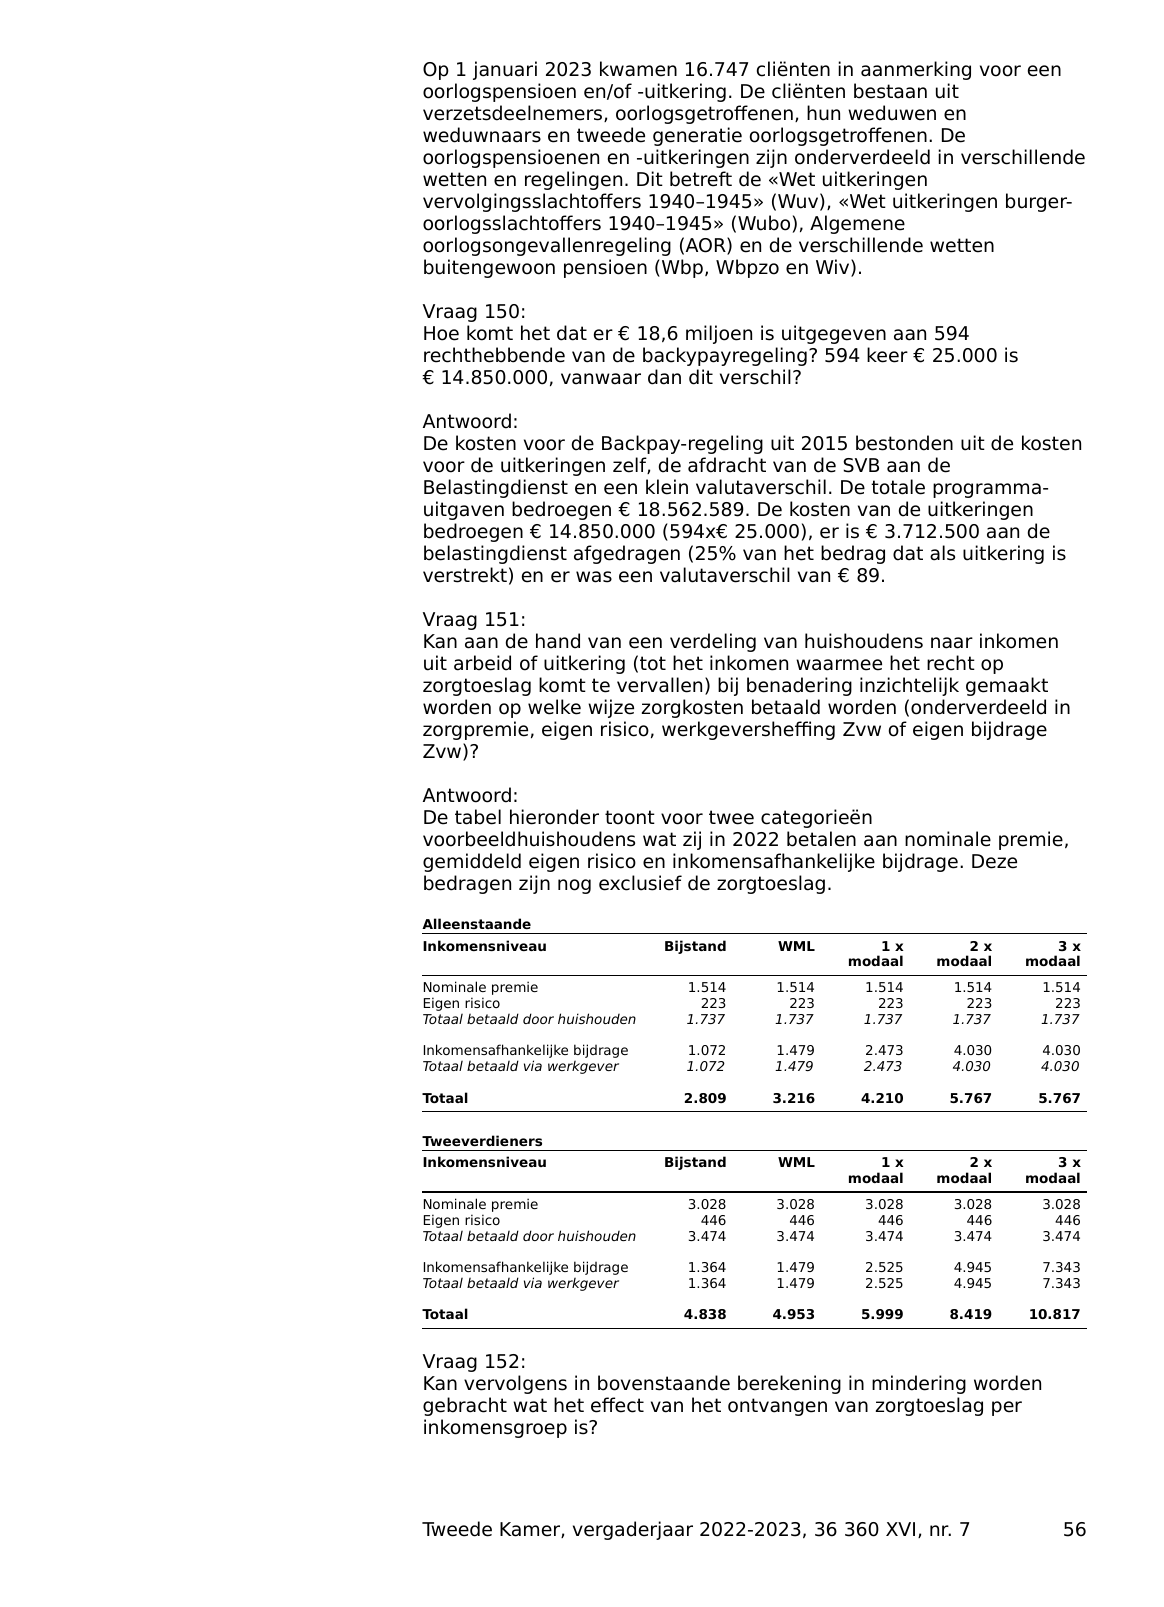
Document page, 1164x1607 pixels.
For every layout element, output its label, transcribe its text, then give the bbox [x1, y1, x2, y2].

table_cell 4.945 [910, 1260, 998, 1276]
table_cell 1.737 [644, 1012, 732, 1027]
text Antwoord: [422, 411, 1087, 433]
table_cell 1.514 [910, 976, 998, 996]
table_cell WML [732, 934, 821, 974]
table_cell 1.737 [998, 1012, 1087, 1027]
table_cell 7.343 [998, 1260, 1087, 1276]
table_cell [644, 1291, 732, 1307]
table_cell 3.028 [998, 1193, 1087, 1213]
table_cell 2 x modaal [910, 1151, 998, 1191]
table_cell 1.072 [644, 1059, 732, 1075]
table_cell 3.028 [644, 1193, 732, 1213]
table_cell 3 x modaal [998, 934, 1087, 974]
table_cell WML [732, 1151, 821, 1191]
table_cell Bijstand [644, 1151, 732, 1191]
table_cell [998, 1028, 1087, 1043]
table_cell 2.473 [821, 1043, 909, 1059]
table_cell 7.343 [998, 1276, 1087, 1291]
table_cell 446 [732, 1213, 821, 1228]
text De tabel hieronder toont voor twee categorieën voorbeeldhuishoudens wat zij in 2022 betalen aan nominale premie, gemiddeld eigen risico en inkomensafhankelijke bijdrage. Deze bedragen zijn nog exclusief de zorgtoeslag. [422, 807, 1087, 895]
table_cell 2.525 [821, 1276, 909, 1291]
table_cell 4.030 [998, 1059, 1087, 1075]
table_cell 4.945 [910, 1276, 998, 1291]
text De kosten voor de Backpay-regeling uit 2015 bestonden uit de kosten voor de uitkeringen zelf, de afdracht van de SVB aan de Belastingdienst en een klein valutaverschil. De totale programma-uitgaven bedroegen € 18.562.589. De kosten van de uitkeringen bedroegen € 14.850.000 (594x€ 25.000), er is € 3.712.500 aan de belastingdienst afgedragen (25% van het bedrag dat als uitkering is verstrekt) en er was een valutaverschil van € 89. [422, 433, 1087, 587]
table_cell 3.474 [732, 1229, 821, 1244]
table_cell [732, 1291, 821, 1307]
text Antwoord: [422, 785, 1087, 807]
table_cell 4.953 [732, 1307, 821, 1328]
table_cell 8.419 [910, 1307, 998, 1328]
table_cell 4.838 [644, 1307, 732, 1328]
text Kan aan de hand van een verdeling van huishoudens naar inkomen uit arbeid of uitkering (tot het inkomen waarmee het recht op zorgtoeslag komt te vervallen) bij benadering inzichtelijk gemaakt worden op welke wijze zorgkosten betaald worden (onderverdeeld in zorgpremie, eigen risico, werkgeversheffing Zvw of eigen bijdrage Zvw)? [422, 631, 1087, 763]
table_cell Totaal [422, 1090, 644, 1111]
table_cell 2.809 [644, 1090, 732, 1111]
table_cell 4.030 [910, 1043, 998, 1059]
table_cell 4.030 [998, 1043, 1087, 1059]
table_cell 1.737 [821, 1012, 909, 1027]
table_cell 5.767 [910, 1090, 998, 1111]
table_cell 5.999 [821, 1307, 909, 1328]
table_cell [821, 1028, 909, 1043]
table_cell 446 [644, 1213, 732, 1228]
table_cell Totaal betaald via werkgever [422, 1276, 644, 1291]
table_cell Nominale premie [422, 976, 644, 996]
text Hoe komt het dat er € 18,6 miljoen is uitgegeven aan 594 rechthebbende van de backypayregeling? 594 keer € 25.000 is € 14.850.000, vanwaar dan dit verschil? [422, 323, 1087, 389]
table_cell Totaal betaald door huishouden [422, 1229, 644, 1244]
table_cell 2.525 [821, 1260, 909, 1276]
table_cell 3 x modaal [998, 1151, 1087, 1191]
table_cell 2.473 [821, 1059, 909, 1075]
table_cell [644, 1028, 732, 1043]
table_cell 3.474 [910, 1229, 998, 1244]
table_cell Eigen risico [422, 1213, 644, 1228]
table_cell 3.216 [732, 1090, 821, 1111]
table_cell 1.479 [732, 1059, 821, 1075]
table_cell [821, 1291, 909, 1307]
table_cell 446 [910, 1213, 998, 1228]
table_cell 1.514 [732, 976, 821, 996]
table_cell 1 x modaal [821, 1151, 909, 1191]
table_cell [821, 1244, 909, 1260]
table_header Alleenstaande [422, 917, 1087, 933]
text Op 1 januari 2023 kwamen 16.747 cliënten in aanmerking voor een oorlogspensioen en/of -uitkering. De cliënten bestaan uit verzetsdeelnemers, oorlogsgetroffenen, hun weduwen en weduwnaars en tweede generatie oorlogsgetroffenen. De oorlogspensioenen en -uitkeringen zijn onderverdeeld in verschillende wetten en regelingen. Dit betreft de «Wet uitkeringen vervolgingsslachtoffers 1940–1945» (Wuv), «Wet uitkeringen burger-oorlogsslachtoffers 1940–1945» (Wubo), Algemene oorlogsongevallenregeling (AOR) en de verschillende wetten buitengewoon pensioen (Wbp, Wbpzo en Wiv). [422, 59, 1087, 279]
table_cell [998, 1291, 1087, 1307]
table_cell 223 [732, 996, 821, 1012]
table_cell [644, 1075, 732, 1090]
table_cell 223 [821, 996, 909, 1012]
table_cell 1.514 [644, 976, 732, 996]
table_cell [422, 1244, 644, 1260]
table_cell [910, 1075, 998, 1090]
table_header Tweeverdieners [422, 1134, 1087, 1149]
table_cell 3.028 [732, 1193, 821, 1213]
table_cell Eigen risico [422, 996, 644, 1012]
table_cell 446 [998, 1213, 1087, 1228]
table_cell [998, 1244, 1087, 1260]
table_cell [910, 1291, 998, 1307]
table_cell 1.737 [732, 1012, 821, 1027]
table_cell [910, 1244, 998, 1260]
table_cell 1 x modaal [821, 934, 909, 974]
table_cell Inkomensafhankelijke bijdrage [422, 1260, 644, 1276]
table_cell Totaal betaald door huishouden [422, 1012, 644, 1027]
table_cell [422, 1075, 644, 1090]
text Kan vervolgens in bovenstaande berekening in mindering worden gebracht wat het effect van het ontvangen van zorgtoeslag per inkomensgroep is? [422, 1373, 1087, 1439]
text Vraag 150: [422, 301, 1087, 323]
table_cell 10.817 [998, 1307, 1087, 1328]
table_cell 1.364 [644, 1276, 732, 1291]
table_cell 1.737 [910, 1012, 998, 1027]
table_cell [998, 1075, 1087, 1090]
table_cell 1.479 [732, 1260, 821, 1276]
table_cell 3.028 [910, 1193, 998, 1213]
table_cell [422, 1291, 644, 1307]
table_cell Totaal betaald via werkgever [422, 1059, 644, 1075]
table_cell Inkomensniveau [422, 934, 644, 974]
table_cell 4.210 [821, 1090, 909, 1111]
table_cell 1.479 [732, 1043, 821, 1059]
table_cell 1.514 [998, 976, 1087, 996]
table_cell 1.514 [821, 976, 909, 996]
table_cell 1.072 [644, 1043, 732, 1059]
table_cell Inkomensniveau [422, 1151, 644, 1191]
table_cell 1.479 [732, 1276, 821, 1291]
table_cell [732, 1244, 821, 1260]
table_cell [732, 1075, 821, 1090]
table_cell 4.030 [910, 1059, 998, 1075]
table_cell [422, 1028, 644, 1043]
table_cell 223 [910, 996, 998, 1012]
table_cell 1.364 [644, 1260, 732, 1276]
table_cell [821, 1075, 909, 1090]
table_cell Nominale premie [422, 1193, 644, 1213]
table_cell 3.028 [821, 1193, 909, 1213]
text Vraag 151: [422, 609, 1087, 631]
table_cell 5.767 [998, 1090, 1087, 1111]
table_cell 3.474 [998, 1229, 1087, 1244]
table_cell 3.474 [644, 1229, 732, 1244]
table_cell Inkomensafhankelijke bijdrage [422, 1043, 644, 1059]
table_cell Bijstand [644, 934, 732, 974]
table_cell Totaal [422, 1307, 644, 1328]
table_cell 3.474 [821, 1229, 909, 1244]
text Vraag 152: [422, 1351, 1087, 1373]
table_cell 223 [644, 996, 732, 1012]
table_cell [644, 1244, 732, 1260]
table_cell 2 x modaal [910, 934, 998, 974]
table_cell [910, 1028, 998, 1043]
table_cell [732, 1028, 821, 1043]
table_cell 446 [821, 1213, 909, 1228]
table_cell 223 [998, 996, 1087, 1012]
